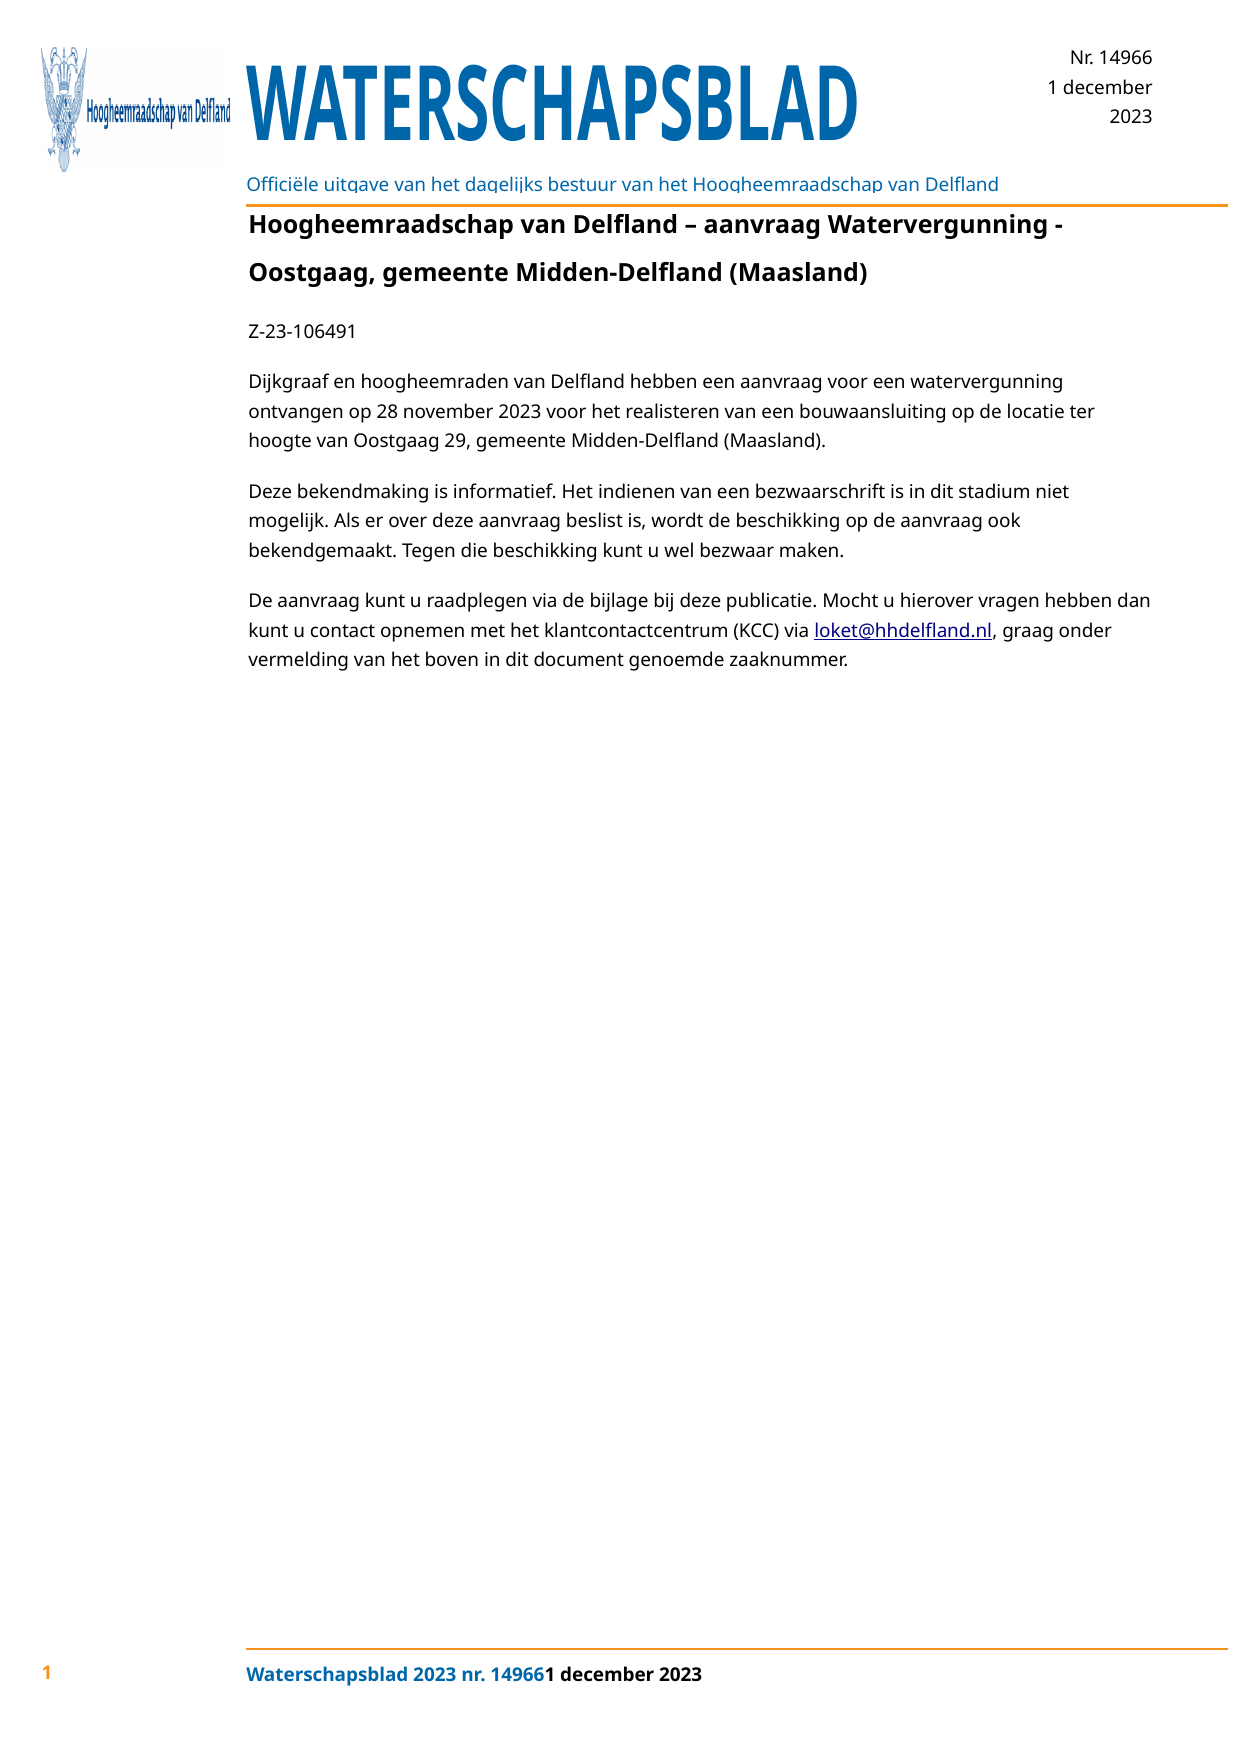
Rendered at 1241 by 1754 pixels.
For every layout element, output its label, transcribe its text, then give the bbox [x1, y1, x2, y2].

text Deze bekendmaking is informatief. Het indienen van een bezwaarschrift is in dit stadium niet mogelijk. Als er over deze aanvraag beslist is, wordt de beschikking op de aanvraag ook bekendgemaakt. Tegen die beschikking kunt u wel bezwaar maken. [248, 478, 1152, 563]
text Z-23-106491 [248, 318, 1152, 344]
picture [41, 47, 231, 172]
text Hoogheemraadschap van Delfland – aanvraag Watervergunning - Oostgaag, gemeente Midden-Delfland (Maasland) [248, 207, 1152, 288]
text Dijkgraaf en hoogheemraden van Delfland hebben een aanvraag voor een watervergunning ontvangen op 28 november 2023 voor het realisteren van een bouwaansluiting op de locatie ter hoogte van Oostgaag 29, gemeente Midden-Delfland (Maasland). [248, 368, 1152, 453]
text De aanvraag kunt u raadplegen via de bijlage bij deze publicatie. Mocht u hierover vragen hebben dan kunt u contact opnemen met het klantcontactcentrum (KCC) via loket@hhdelfland.nl, graag onder vermelding van het boven in dit document genoemde zaaknummer. [248, 587, 1152, 672]
